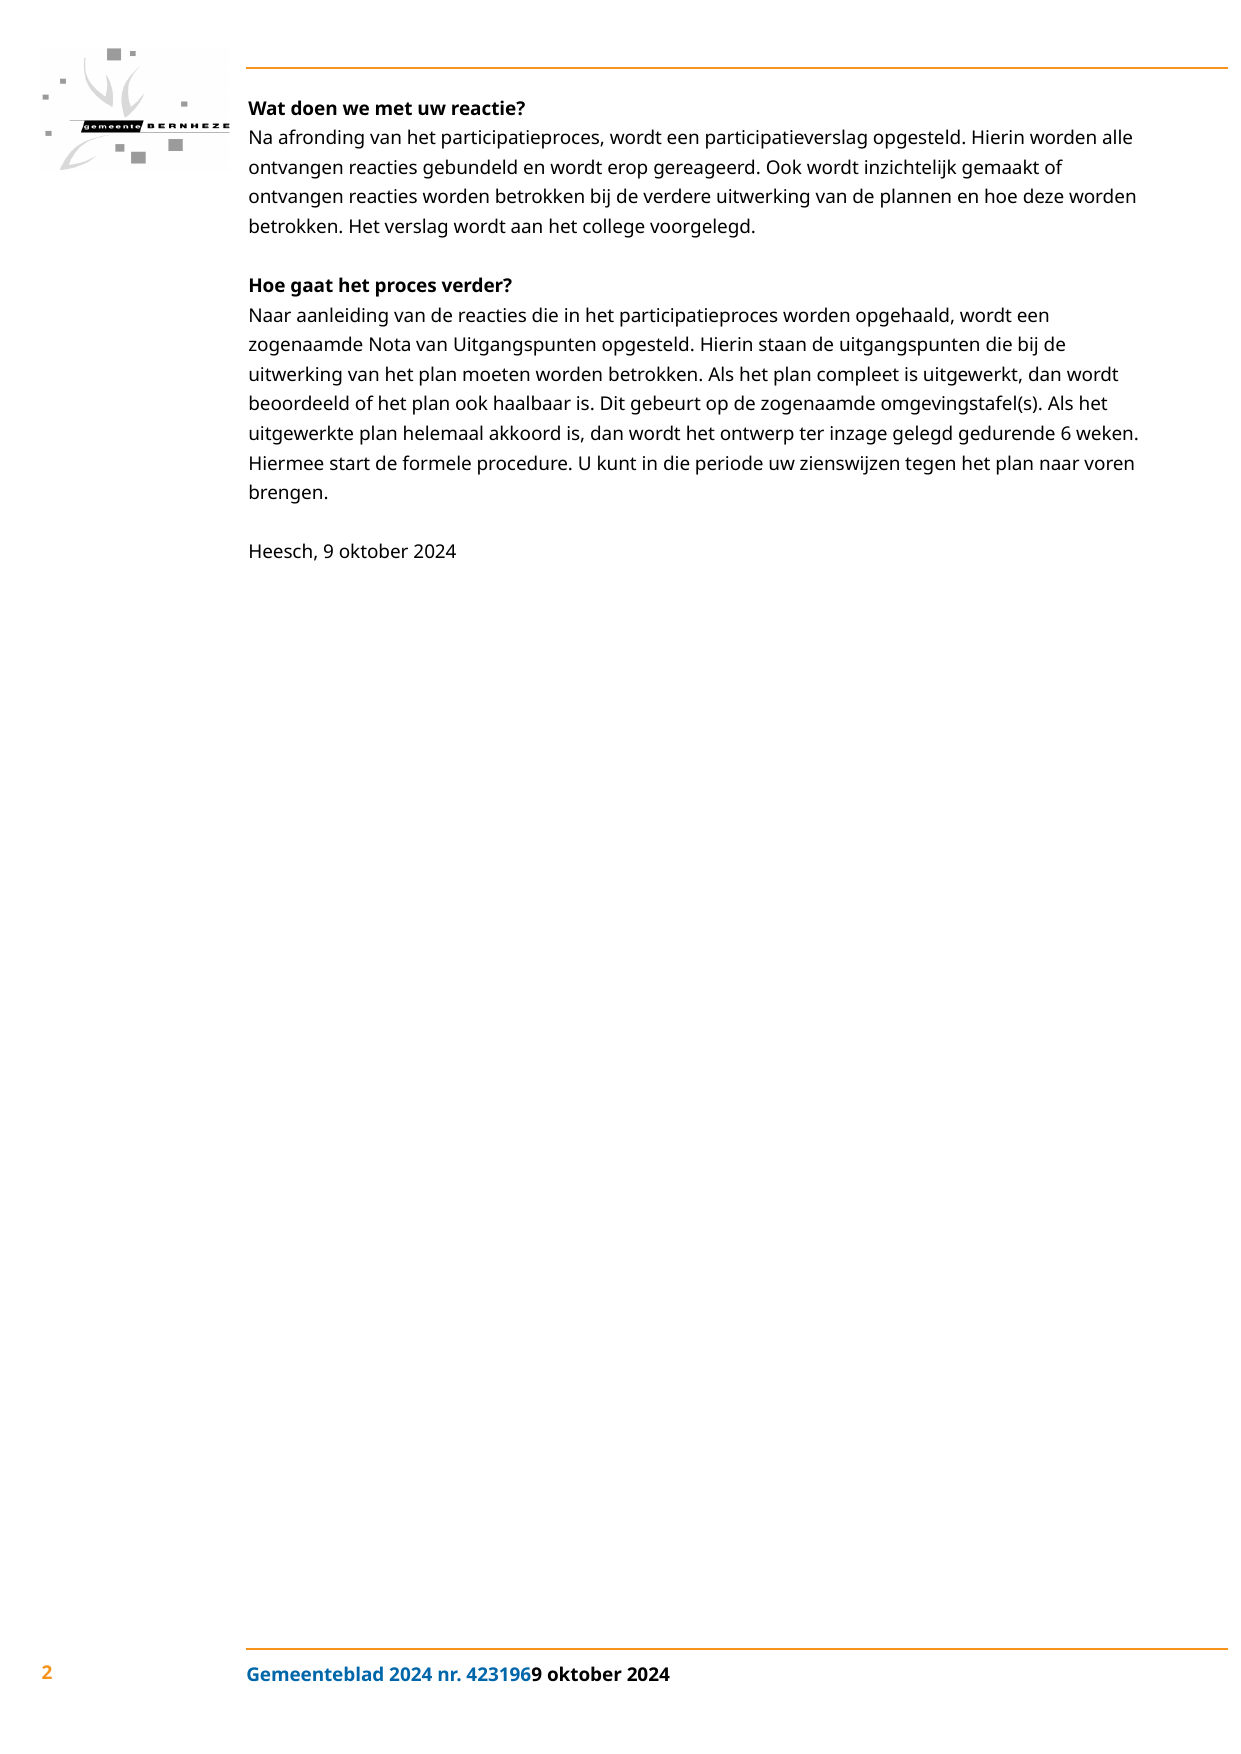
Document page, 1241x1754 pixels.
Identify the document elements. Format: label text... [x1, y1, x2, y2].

text Naar aanleiding van de reacties die in het participatieproces worden opgehaald, wordt een zogenaamde Nota van Uitgangspunten opgesteld. Hierin staan de uitgangspunten die bij de uitwerking van het plan moeten worden betrokken. Als het plan compleet is uitgewerkt, dan wordt beoordeeld of het plan ook haalbaar is. Dit gebeurt op de zogenaamde omgevingstafel(s). Als het uitgewerkte plan helemaal akkoord is, dan wordt het ontwerp ter inzage gelegd gedurende 6 weken. Hiermee start de formele procedure. U kunt in die periode uw zienswijzen tegen het plan naar voren brengen. [248, 302, 1152, 505]
text Hoe gaat het proces verder? [248, 272, 1152, 298]
text Na afronding van het participatieproces, wordt een participatieverslag opgesteld. Hierin worden alle ontvangen reacties gebundeld en wordt erop gereageerd. Ook wordt inzichtelijk gemaakt of ontvangen reacties worden betrokken bij de verdere uitwerking van de plannen en hoe deze worden betrokken. Het verslag wordt aan het college voorgelegd. [248, 124, 1152, 239]
picture [41, 47, 231, 172]
text Heesch, 9 oktober 2024 [248, 538, 1152, 564]
text Wat doen we met uw reactie? [248, 95, 1152, 121]
